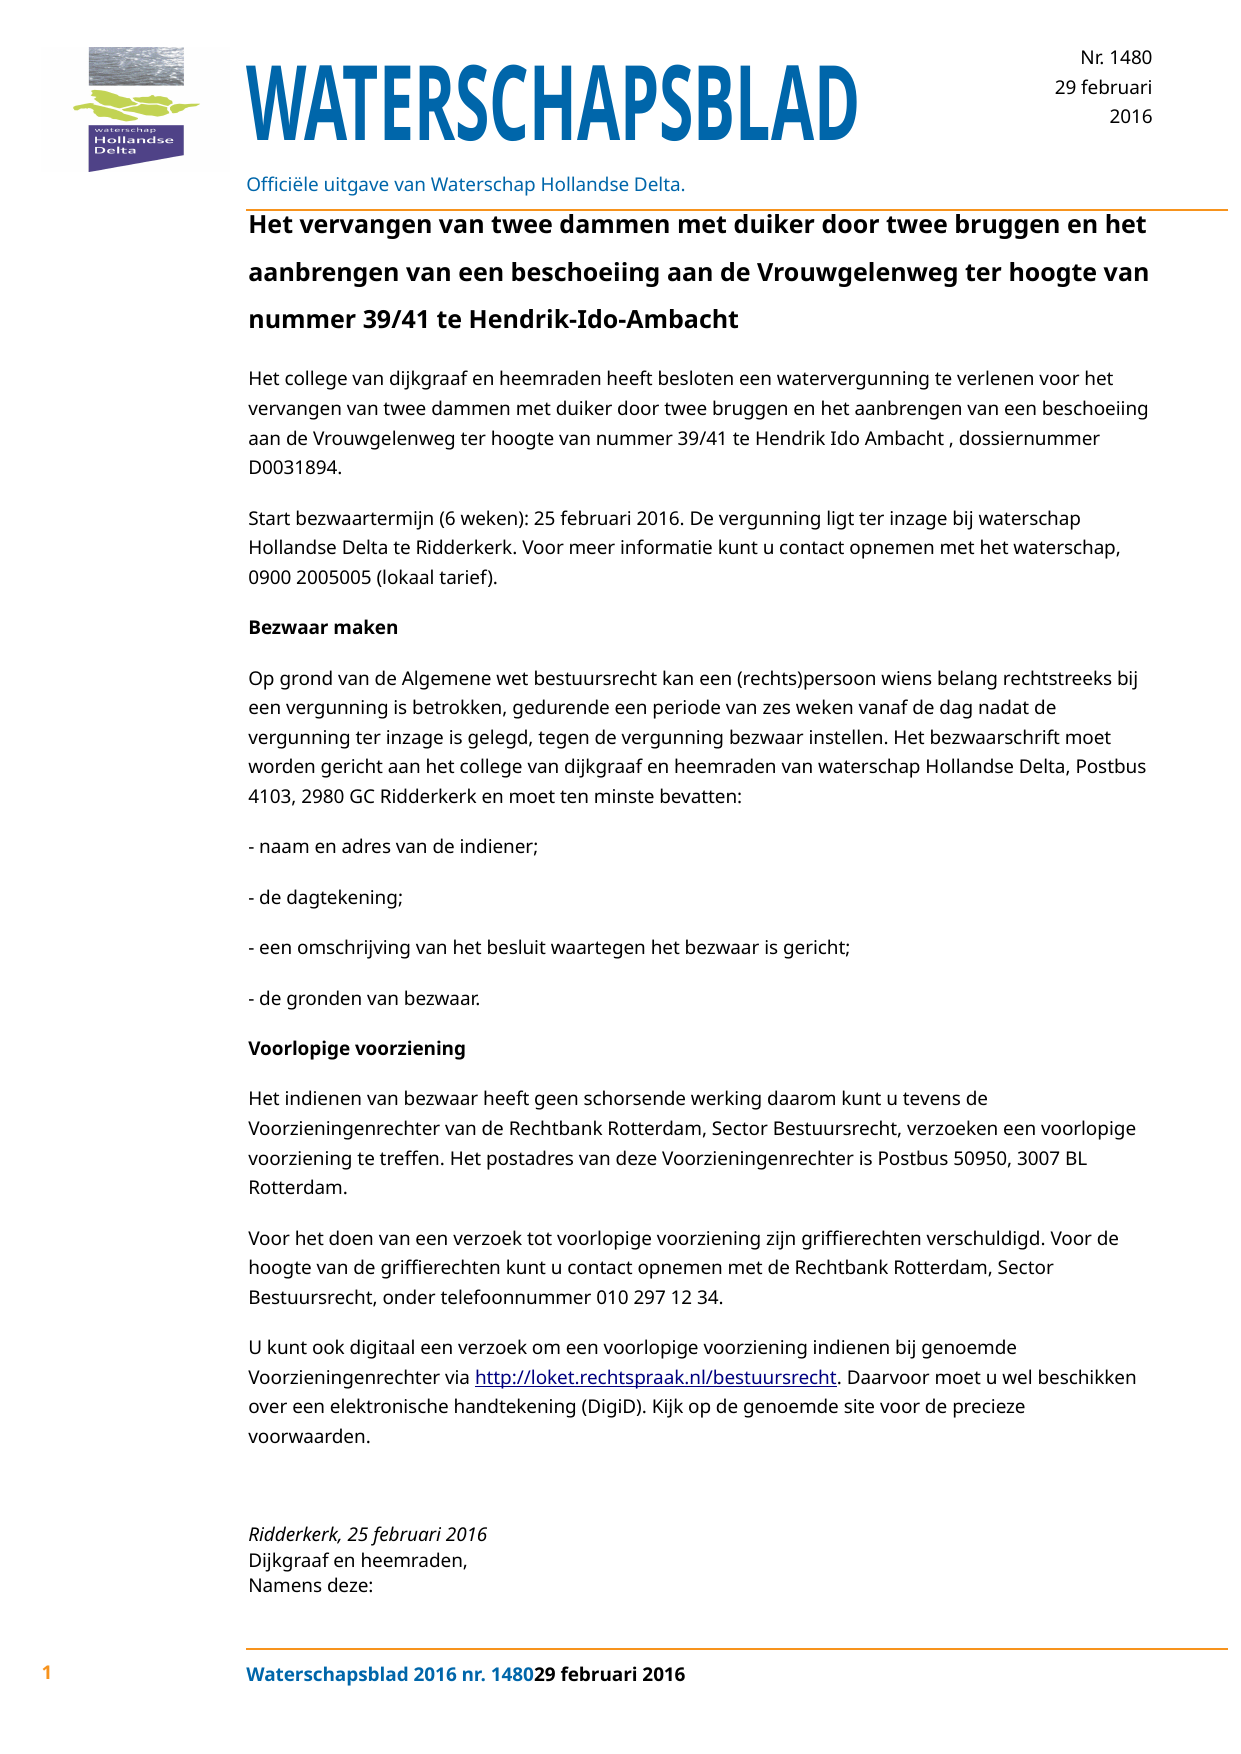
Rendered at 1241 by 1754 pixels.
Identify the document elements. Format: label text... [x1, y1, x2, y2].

text Start bezwaartermijn (6 weken): 25 februari 2016. De vergunning ligt ter inzage bij waterschap Hollandse Delta te Ridderkerk. Voor meer informatie kunt u contact opnemen met het waterschap, 0900 2005005 (lokaal tarief). [248, 505, 1152, 589]
text Bezwaar maken [248, 614, 1152, 640]
picture [41, 47, 231, 172]
text Het indienen van bezwaar heeft geen schorsende werking daarom kunt u tevens de Voorzieningenrechter van de Rechtbank Rotterdam, Sector Bestuursrecht, verzoeken een voorlopige voorziening te treffen. Het postadres van deze Voorzieningenrechter is Postbus 50950, 3007 BL Rotterdam. [248, 1086, 1152, 1200]
text Voor het doen van een verzoek tot voorlopige voorziening zijn griffierechten verschuldigd. Voor de hoogte van de griffierechten kunt u contact opnemen met de Rechtbank Rotterdam, Sector Bestuursrecht, onder telefoonnummer 010 297 12 34. [248, 1225, 1152, 1309]
text Het college van dijkgraaf en heemraden heeft besloten een watervergunning te verlenen voor het vervangen van twee dammen met duiker door twee bruggen en het aanbrengen van een beschoeiing aan de Vrouwgelenweg ter hoogte van nummer 39/41 te Hendrik Ido Ambacht , dossiernummer D0031894. [248, 366, 1152, 480]
text - de gronden van bezwaar. [248, 985, 1152, 1010]
text Namens deze: [248, 1573, 1152, 1598]
text U kunt ook digitaal een verzoek om een voorlopige voorziening indienen bij genoemde Voorzieningenrechter via http://loket.rechtspraak.nl/bestuursrecht. Daarvoor moet u wel beschikken over een elektronische handtekening (DigiD). Kijk op de genoemde site voor de precieze voorwaarden. [248, 1334, 1152, 1449]
text Dijkgraaf en heemraden, [248, 1547, 1152, 1573]
text Het vervangen van twee dammen met duiker door twee bruggen en het aanbrengen van een beschoeiing aan de Vrouwgelenweg ter hoogte van nummer 39/41 te Hendrik-Ido-Ambacht [248, 211, 1152, 336]
text Ridderkerk, 25 februari 2016 [248, 1521, 1152, 1547]
text Op grond van de Algemene wet bestuursrecht kan een (rechts)persoon wiens belang rechtstreeks bij een vergunning is betrokken, gedurende een periode van zes weken vanaf de dag nadat de vergunning ter inzage is gelegd, tegen de vergunning bezwaar instellen. Het bezwaarschrift moet worden gericht aan het college van dijkgraaf en heemraden van waterschap Hollandse Delta, Postbus 4103, 2980 GC Ridderkerk en moet ten minste bevatten: [248, 665, 1152, 809]
text Voorlopige voorziening [248, 1035, 1152, 1061]
text - een omschrijving van het besluit waartegen het bezwaar is gericht; [248, 934, 1152, 960]
text - de dagtekening; [248, 884, 1152, 909]
text - naam en adres van de indiener; [248, 833, 1152, 859]
